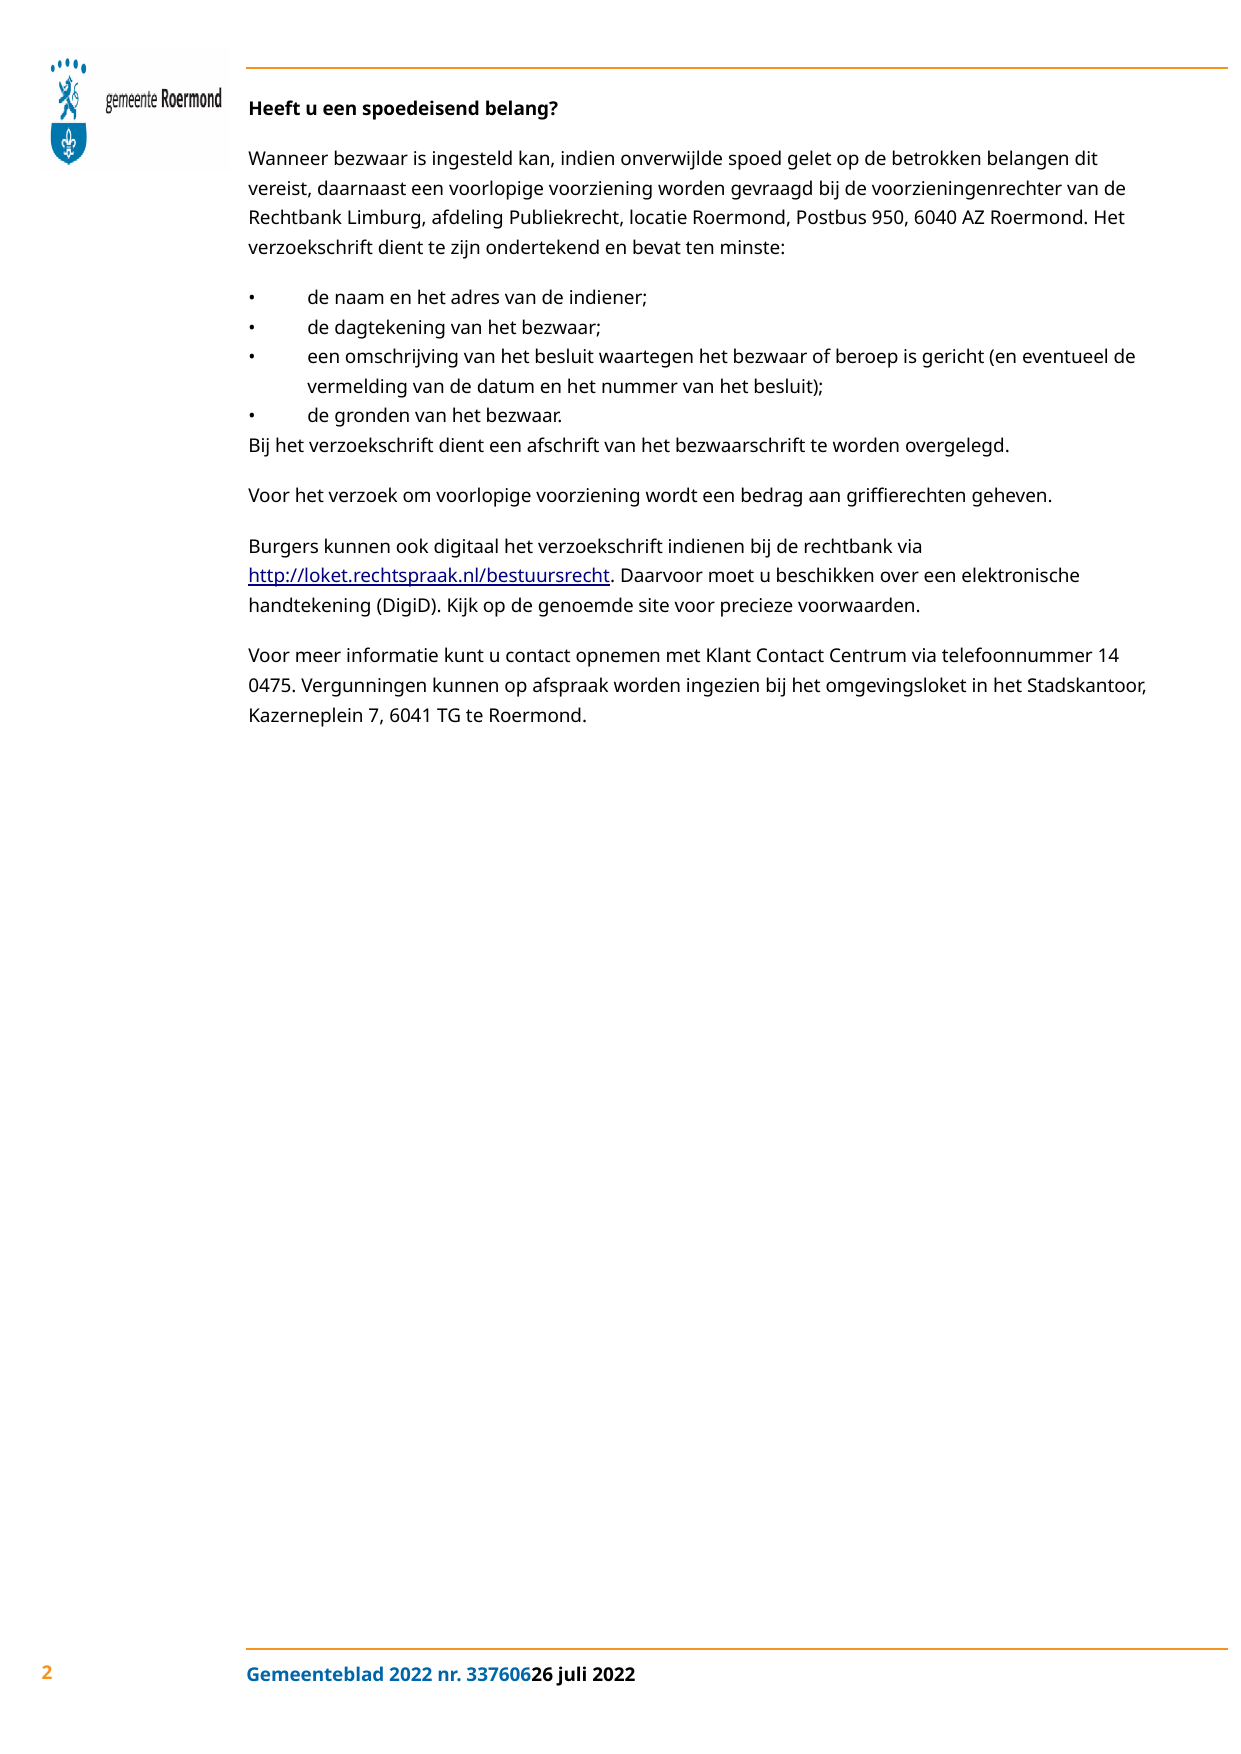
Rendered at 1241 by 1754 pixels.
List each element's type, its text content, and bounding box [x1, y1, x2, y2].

list een omschrijving van het besluit waartegen het bezwaar of beroep is gericht (en eventueel de vermelding van de datum en het nummer van het besluit); [248, 343, 1152, 399]
picture [41, 47, 231, 172]
text Bij het verzoekschrift dient een afschrift van het bezwaarschrift te worden overgelegd. [248, 432, 1152, 458]
list de naam en het adres van de indiener; [248, 284, 1152, 310]
text Wanneer bezwaar is ingesteld kan, indien onverwijlde spoed gelet op de betrokken belangen dit vereist, daarnaast een voorlopige voorziening worden gevraagd bij de voorzieningenrechter van de Rechtbank Limburg, afdeling Publiekrecht, locatie Roermond, Postbus 950, 6040 AZ Roermond. Het verzoekschrift dient te zijn ondertekend en bevat ten minste: [248, 145, 1152, 260]
list de dagtekening van het bezwaar; [248, 314, 1152, 340]
text Voor het verzoek om voorlopige voorziening wordt een bedrag aan griffierechten geheven. [248, 483, 1152, 508]
text Burgers kunnen ook digitaal het verzoekschrift indienen bij de rechtbank via http://loket.rechtspraak.nl/bestuursrecht. Daarvoor moet u beschikken over een elektronische handtekening (DigiD). Kijk op de genoemde site voor precieze voorwaarden. [248, 533, 1152, 618]
list de gronden van het bezwaar. [248, 403, 1152, 428]
text Heeft u een spoedeisend belang? [248, 95, 1152, 121]
text Voor meer informatie kunt u contact opnemen met Klant Contact Centrum via telefoonnummer 14 0475. Vergunningen kunnen op afspraak worden ingezien bij het omgevingsloket in het Stadskantoor, Kazerneplein 7, 6041 TG te Roermond. [248, 643, 1152, 728]
